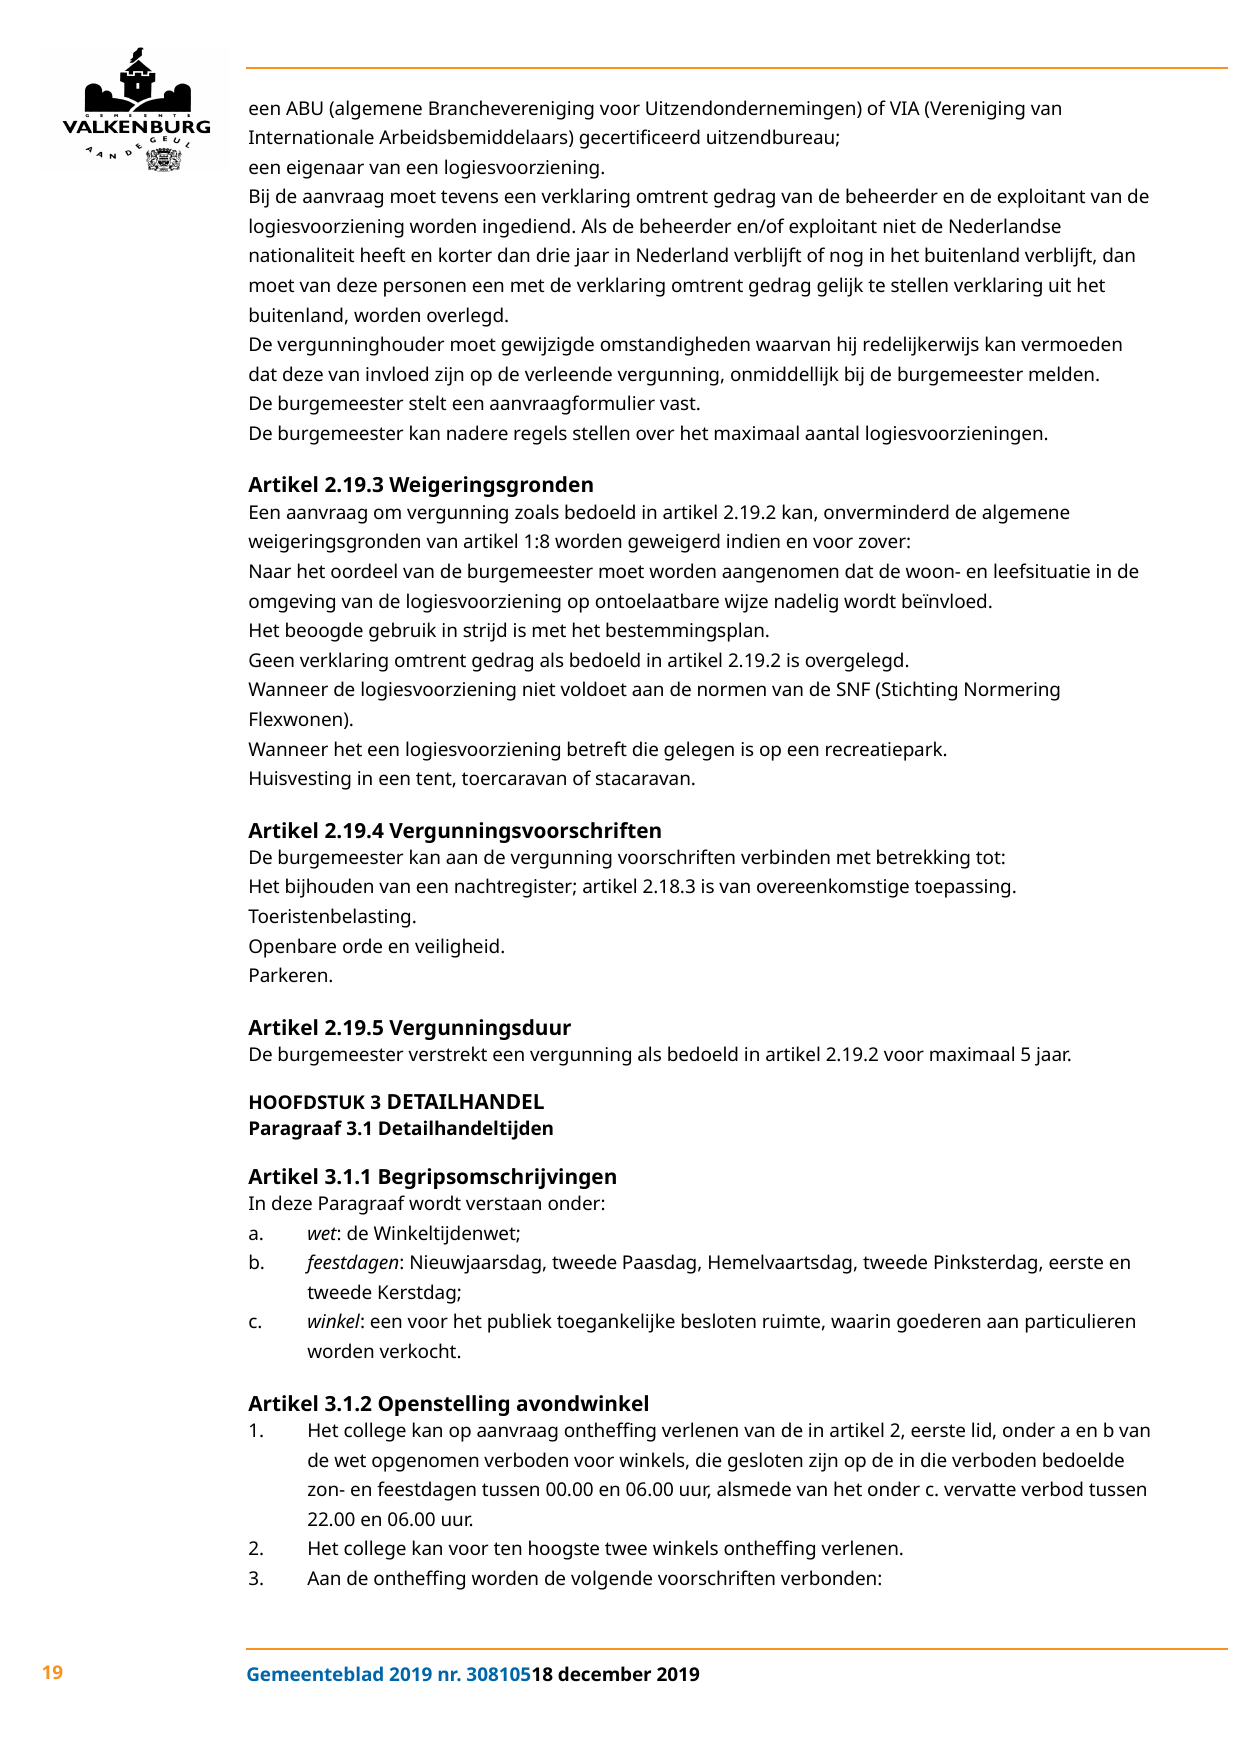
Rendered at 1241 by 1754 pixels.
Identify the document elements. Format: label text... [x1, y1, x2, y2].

text Het bijhouden van een nachtregister; artikel 2.18.3 is van overeenkomstige toepassing. [248, 874, 1152, 899]
text De burgemeester kan aan de vergunning voorschriften verbinden met betrekking tot: [248, 844, 1152, 870]
text Wanneer de logiesvoorziening niet voldoet aan de normen van de SNF (Stichting Normering Flexwonen). [248, 677, 1152, 732]
text Paragraaf 3.1 Detailhandeltijden [248, 1115, 1152, 1141]
text Toeristenbelasting. [248, 903, 1152, 929]
text Artikel 2.19.3 Weigeringsgronden [248, 471, 1152, 499]
text Artikel 2.19.5 Vergunningsduur [248, 1013, 1152, 1041]
text In deze Paragraaf wordt verstaan onder: [248, 1190, 1152, 1216]
text De burgemeester stelt een aanvraagformulier vast. [248, 391, 1152, 416]
text een ABU (algemene Branchevereniging voor Uitzendondernemingen) of VIA (Vereniging van Internationale Arbeidsbemiddelaars) gecertificeerd uitzendbureau; [248, 95, 1152, 150]
text Artikel 3.1.1 Begripsomschrijvingen [248, 1162, 1152, 1190]
text Bij de aanvraag moet tevens een verklaring omtrent gedrag van de beheerder en de exploitant van de logiesvoorziening worden ingediend. Als de beheerder en/of exploitant niet de Nederlandse nationaliteit heeft en korter dan drie jaar in Nederland verblijft of nog in het buitenland verblijft, dan moet van deze personen een met de verklaring omtrent gedrag gelijk te stellen verklaring uit het buitenland, worden overlegd. [248, 183, 1152, 328]
picture [41, 47, 231, 172]
list Het college kan voor ten hoogste twee winkels ontheffing verlenen. [248, 1536, 1152, 1561]
text De burgemeester verstrekt een vergunning als bedoeld in artikel 2.19.2 voor maximaal 5 jaar. [248, 1041, 1152, 1067]
text Een aanvraag om vergunning zoals bedoeld in artikel 2.19.2 kan, onverminderd de algemene weigeringsgronden van artikel 1:8 worden geweigerd indien en voor zover: [248, 499, 1152, 554]
text Het beoogde gebruik in strijd is met het bestemmingsplan. [248, 617, 1152, 643]
text een eigenaar van een logiesvoorziening. [248, 154, 1152, 180]
text Artikel 2.19.4 Vergunningsvoorschriften [248, 816, 1152, 844]
text De vergunninghouder moet gewijzigde omstandigheden waarvan hij redelijkerwijs kan vermoeden dat deze van invloed zijn op de verleende vergunning, onmiddellijk bij de burgemeester melden. [248, 331, 1152, 387]
text Geen verklaring omtrent gedrag als bedoeld in artikel 2.19.2 is overgelegd. [248, 647, 1152, 673]
list Het college kan op aanvraag ontheffing verlenen van de in artikel 2, eerste lid, onder a en b van de wet opgenomen verboden voor winkels, die gesloten zijn op de in die verboden bedoelde zon- en feestdagen tussen 00.00 en 06.00 uur, alsmede van het onder c. vervatte verbod tussen 22.00 en 06.00 uur. [248, 1417, 1152, 1532]
list Aan de ontheffing worden de volgende voorschriften verbonden: [248, 1565, 1152, 1591]
text Openbare orde en veiligheid. [248, 933, 1152, 959]
text HOOFDSTUK 3 DETAILHANDEL [248, 1087, 1152, 1115]
list wet: de Winkeltijdenwet; [248, 1220, 1152, 1246]
text Parkeren. [248, 962, 1152, 988]
list winkel: een voor het publiek toegankelijke besloten ruimte, waarin goederen aan particulieren worden verkocht. [248, 1309, 1152, 1364]
list feestdagen: Nieuwjaarsdag, tweede Paasdag, Hemelvaartsdag, tweede Pinksterdag, eerste en tweede Kerstdag; [248, 1249, 1152, 1305]
text De burgemeester kan nadere regels stellen over het maximaal aantal logiesvoorzieningen. [248, 420, 1152, 446]
text Huisvesting in een tent, toercaravan of stacaravan. [248, 765, 1152, 791]
text Naar het oordeel van de burgemeester moet worden aangenomen dat de woon- en leefsituatie in de omgeving van de logiesvoorziening op ontoelaatbare wijze nadelig wordt beïnvloed. [248, 558, 1152, 613]
text Artikel 3.1.2 Openstelling avondwinkel [248, 1389, 1152, 1417]
text Wanneer het een logiesvoorziening betreft die gelegen is op een recreatiepark. [248, 736, 1152, 761]
